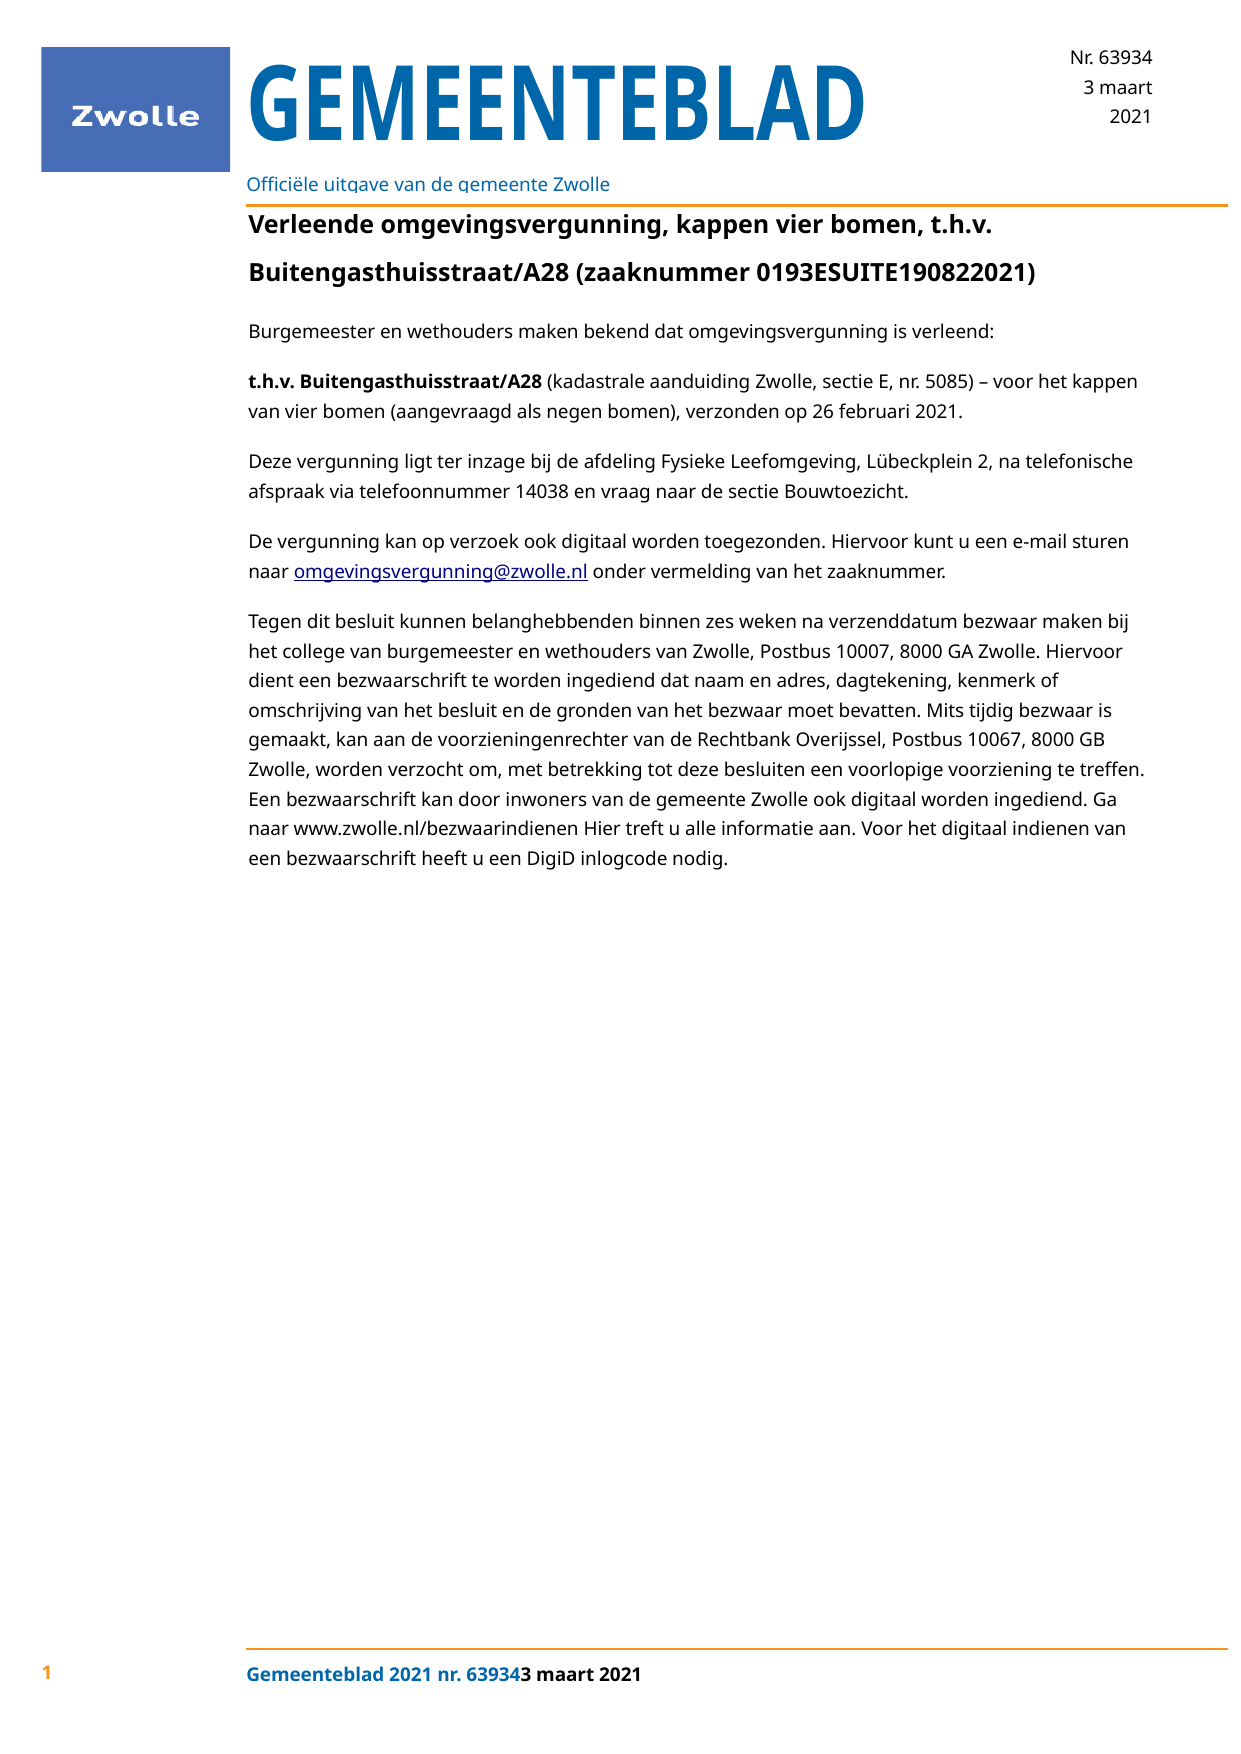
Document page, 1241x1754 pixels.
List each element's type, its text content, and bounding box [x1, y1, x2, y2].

text Tegen dit besluit kunnen belanghebbenden binnen zes weken na verzenddatum bezwaar maken bij het college van burgemeester en wethouders van Zwolle, Postbus 10007, 8000 GA Zwolle. Hiervoor dient een bezwaarschrift te worden ingediend dat naam en adres, dagtekening, kenmerk of omschrijving van het besluit en de gronden van het bezwaar moet bevatten. Mits tijdig bezwaar is gemaakt, kan aan de voorzieningenrechter van de Rechtbank Overijssel, Postbus 10067, 8000 GB Zwolle, worden verzocht om, met betrekking tot deze besluiten een voorlopige voorziening te treffen. Een bezwaarschrift kan door inwoners van de gemeente Zwolle ook digitaal worden ingediend. Ga naar www.zwolle.nl/bezwaarindienen Hier treft u alle informatie aan. Voor het digitaal indienen van een bezwaarschrift heeft u een DigiD inlogcode nodig. [248, 608, 1152, 871]
picture [41, 47, 231, 172]
text Verleende omgevingsvergunning, kappen vier bomen, t.h.v. Buitengasthuisstraat/A28 (zaaknummer 0193ESUITE190822021) [248, 207, 1152, 288]
text Burgemeester en wethouders maken bekend dat omgevingsvergunning is verleend: [248, 318, 1152, 344]
text De vergunning kan op verzoek ook digitaal worden toegezonden. Hiervoor kunt u een e-mail sturen naar omgevingsvergunning@zwolle.nl onder vermelding van het zaaknummer. [248, 528, 1152, 584]
text Deze vergunning ligt ter inzage bij de afdeling Fysieke Leefomgeving, Lübeckplein 2, na telefonische afspraak via telefoonnummer 14038 en vraag naar de sectie Bouwtoezicht. [248, 448, 1152, 504]
text t.h.v. Buitengasthuisstraat/A28 (kadastrale aanduiding Zwolle, sectie E, nr. 5085) – voor het kappen van vier bomen (aangevraagd als negen bomen), verzonden op 26 februari 2021. [248, 368, 1152, 424]
